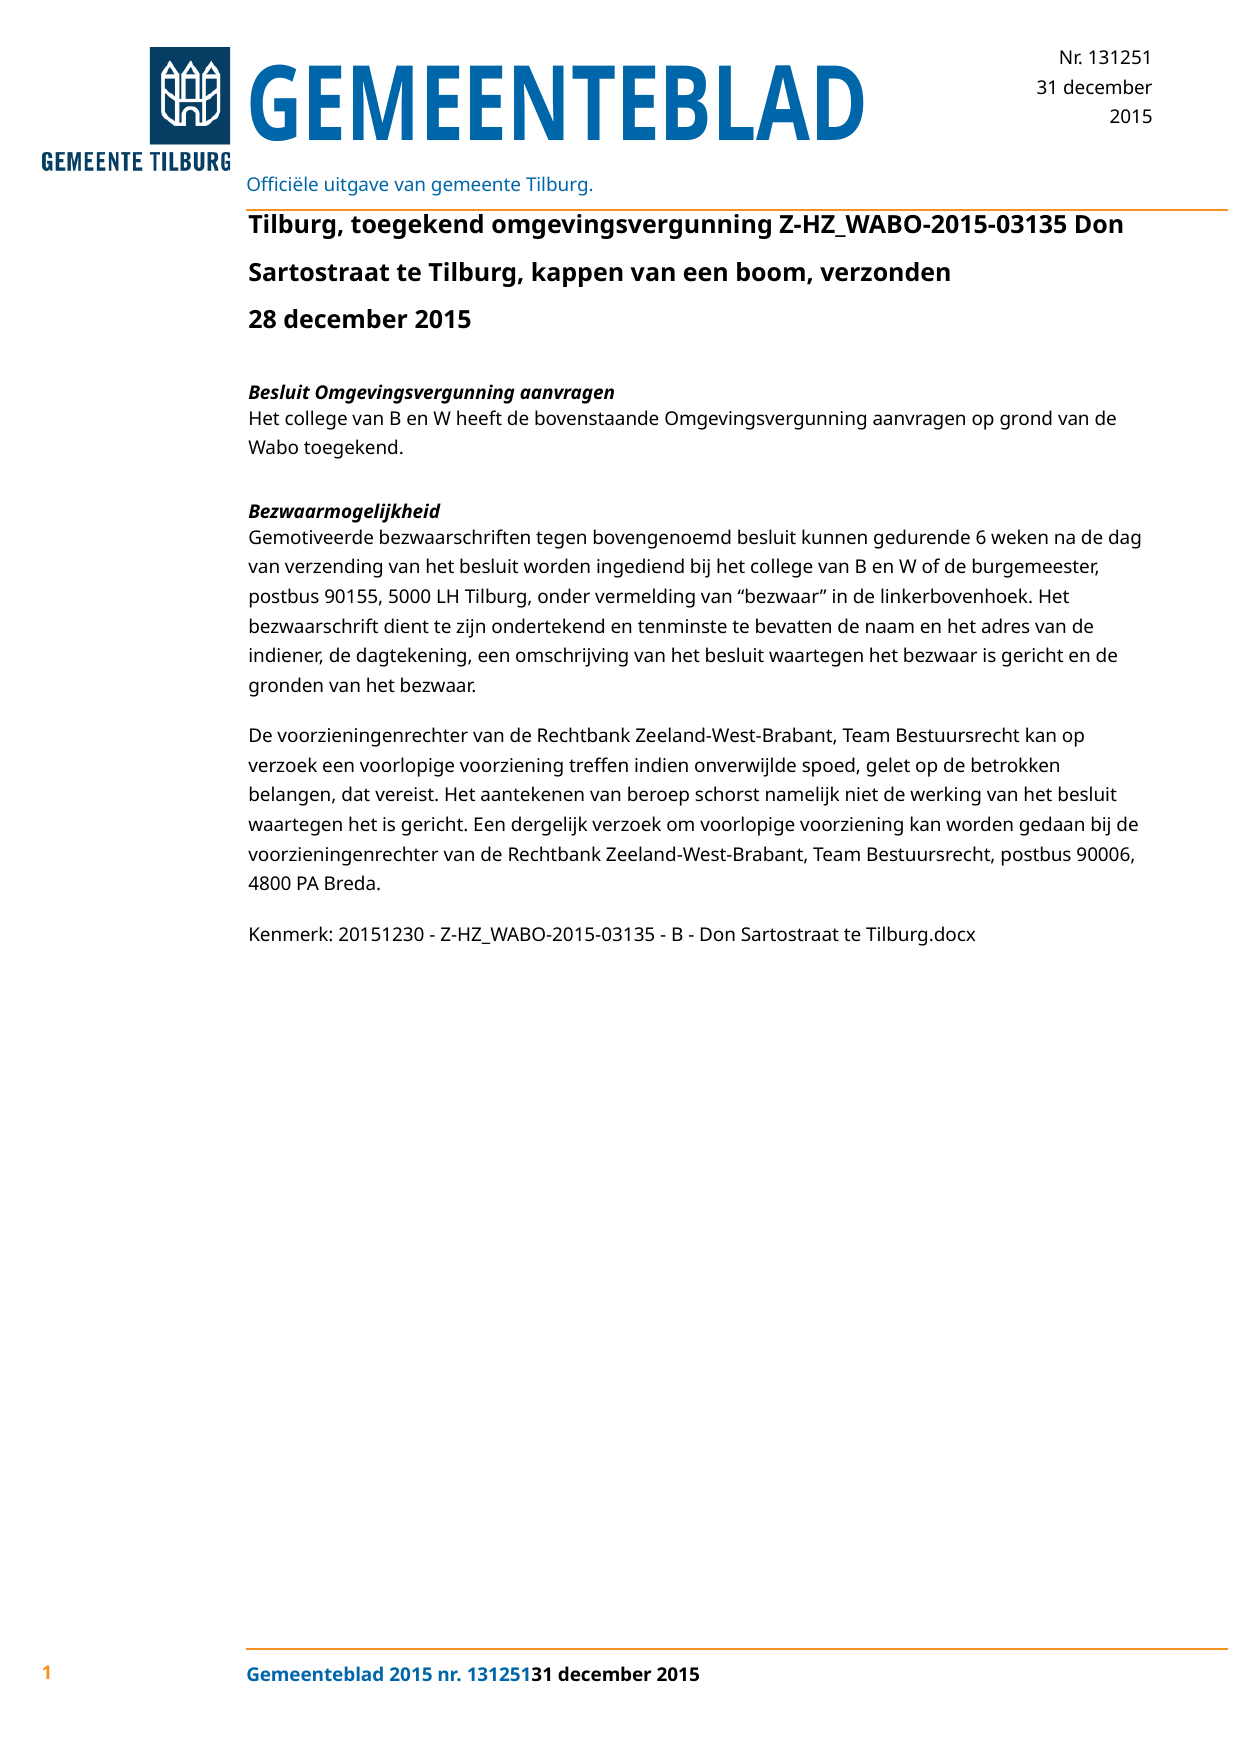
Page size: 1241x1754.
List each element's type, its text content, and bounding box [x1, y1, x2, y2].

text Bezwaarmogelijkheid [248, 498, 1152, 524]
text Tilburg, toegekend omgevingsvergunning Z-HZ_WABO-2015-03135 Don Sartostraat te Tilburg, kappen van een boom, verzonden 28 december 2015 [248, 211, 1152, 336]
text De voorzieningenrechter van de Rechtbank Zeeland-West-Brabant, Team Bestuursrecht kan op verzoek een voorlopige voorziening treffen indien onverwijlde spoed, gelet op de betrokken belangen, dat vereist. Het aantekenen van beroep schorst namelijk niet de werking van het besluit waartegen het is gericht. Een dergelijk verzoek om voorlopige voorziening kan worden gedaan bij de voorzieningenrechter van de Rechtbank Zeeland-West-Brabant, Team Bestuursrecht, postbus 90006, 4800 PA Breda. [248, 722, 1152, 896]
text Kenmerk: 20151230 - Z-HZ_WABO-2015-03135 - B - Don Sartostraat te Tilburg.docx [248, 921, 1152, 946]
picture [41, 47, 231, 172]
text Het college van B en W heeft de bovenstaande Omgevingsvergunning aanvragen op grond van de Wabo toegekend. [248, 405, 1152, 460]
text Besluit Omgevingsvergunning aanvragen [248, 379, 1152, 405]
text Gemotiveerde bezwaarschriften tegen bovengenoemd besluit kunnen gedurende 6 weken na de dag van verzending van het besluit worden ingediend bij het college van B en W of de burgemeester, postbus 90155, 5000 LH Tilburg, onder vermelding van “bezwaar” in de linkerbovenhoek. Het bezwaarschrift dient te zijn ondertekend en tenminste te bevatten de naam en het adres van de indiener, de dagtekening, een omschrijving van het besluit waartegen het bezwaar is gericht en de gronden van het bezwaar. [248, 524, 1152, 698]
